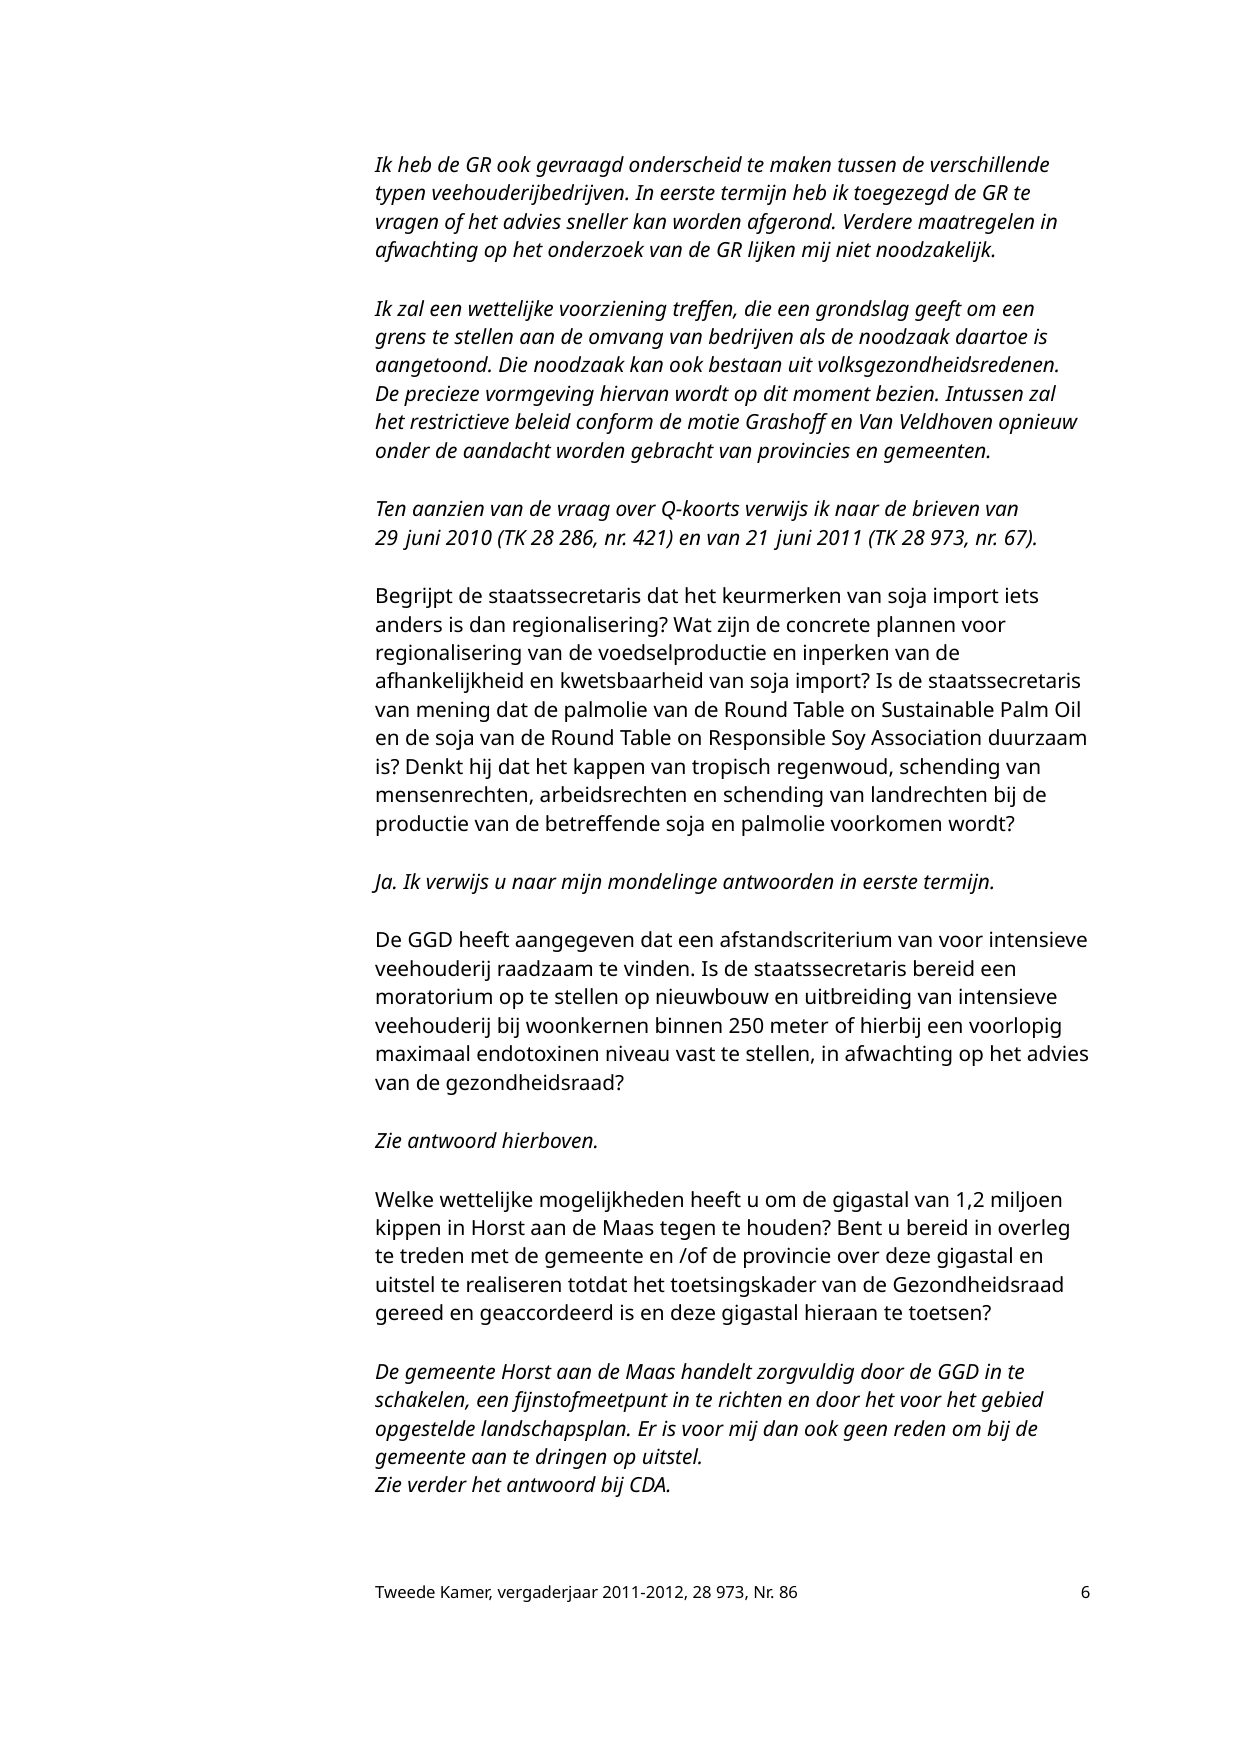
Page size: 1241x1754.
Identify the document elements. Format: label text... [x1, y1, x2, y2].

text Ik zal een wettelijke voorziening treffen, die een grondslag geeft om een grens te stellen aan de omvang van bedrijven als de noodzaak daartoe is aangetoond. Die noodzaak kan ook bestaan uit volksgezondheidsredenen. De precieze vormgeving hiervan wordt op dit moment bezien. Intussen zal het restrictieve beleid conform de motie Grashoff en Van Veldhoven opnieuw onder de aandacht worden gebracht van provincies en gemeenten. [375, 294, 1090, 464]
text Ja. Ik verwijs u naar mijn mondelinge antwoorden in eerste termijn. [375, 867, 1090, 896]
text De GGD heeft aangegeven dat een afstandscriterium van voor intensieve veehouderij raadzaam te vinden. Is de staatssecretaris bereid een moratorium op te stellen op nieuwbouw en uitbreiding van intensieve veehouderij bij woonkernen binnen 250 meter of hierbij een voorlopig maximaal endotoxinen niveau vast te stellen, in afwachting op het advies van de gezondheidsraad? [375, 926, 1090, 1096]
text Welke wettelijke mogelijkheden heeft u om de gigastal van 1,2 miljoen kippen in Horst aan de Maas tegen te houden? Bent u bereid in overleg te treden met de gemeente en /of de provincie over deze gigastal en uitstel te realiseren totdat het toetsingskader van de Gezondheidsraad gereed en geaccordeerd is en deze gigastal hieraan te toetsen? [375, 1185, 1090, 1327]
text Zie antwoord hierboven. [375, 1126, 1090, 1155]
text Zie verder het antwoord bij CDA. [375, 1471, 1090, 1499]
text Begrijpt de staatssecretaris dat het keurmerken van soja import iets anders is dan regionalisering? Wat zijn de concrete plannen voor regionalisering van de voedselproductie en inperken van de afhankelijkheid en kwetsbaarheid van soja import? Is de staatssecretaris van mening dat de palmolie van de Round Table on Sustainable Palm Oil en de soja van de Round Table on Responsible Soy Association duurzaam is? Denkt hij dat het kappen van tropisch regenwoud, schending van mensenrechten, arbeidsrechten en schending van landrechten bij de productie van de betreffende soja en palmolie voorkomen wordt? [375, 581, 1090, 837]
text De gemeente Horst aan de Maas handelt zorgvuldig door de GGD in te schakelen, een fijnstofmeetpunt in te richten en door het voor het gebied opgestelde landschapsplan. Er is voor mij dan ook geen reden om bij de gemeente aan te dringen op uitstel. [375, 1357, 1090, 1471]
text Ik heb de GR ook gevraagd onderscheid te maken tussen de verschillende typen veehouderijbedrijven. In eerste termijn heb ik toegezegd de GR te vragen of het advies sneller kan worden afgerond. Verdere maatregelen in afwachting op het onderzoek van de GR lijken mij niet noodzakelijk. [375, 150, 1090, 264]
text Ten aanzien van de vraag over Q-koorts verwijs ik naar de brieven van 29 juni 2010 (TK 28 286, nr. 421) en van 21 juni 2011 (TK 28 973, nr. 67). [375, 494, 1090, 551]
